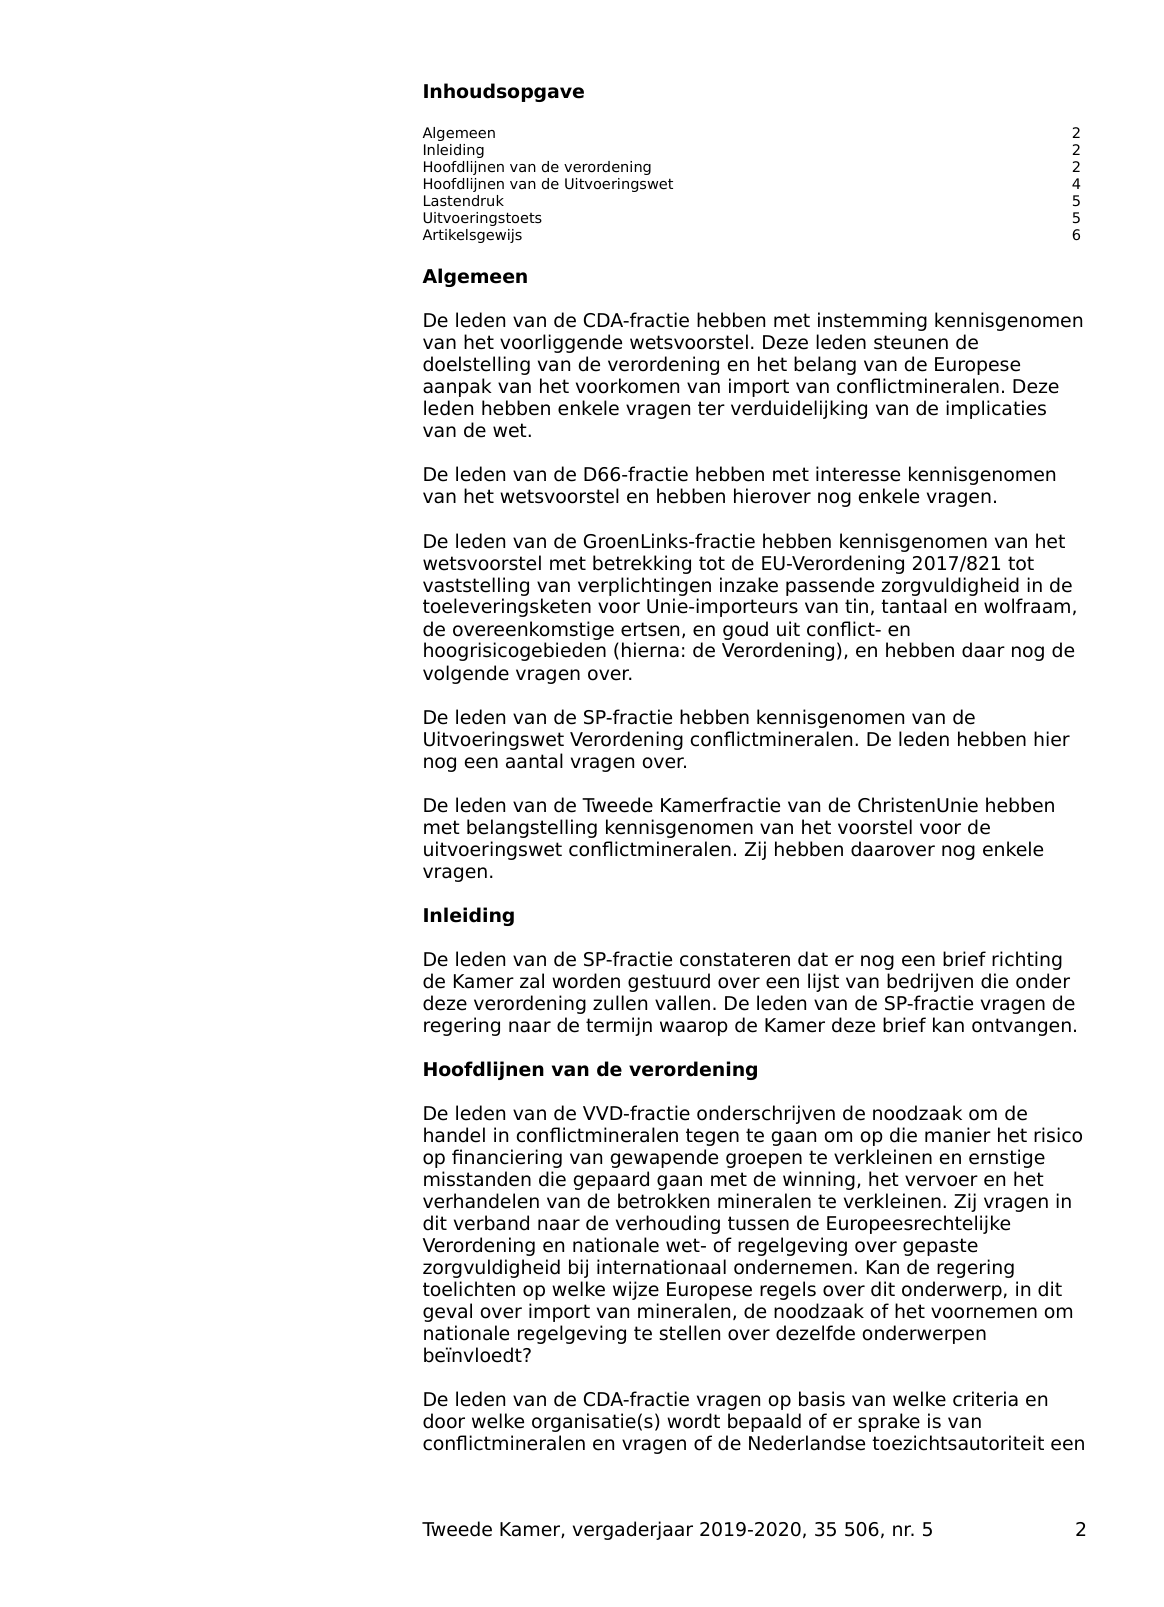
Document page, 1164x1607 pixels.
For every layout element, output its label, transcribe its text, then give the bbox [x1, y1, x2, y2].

subtitle Inleiding [422, 905, 1087, 927]
table_cell Inleiding [422, 142, 1013, 159]
table_cell Uitvoeringstoets [422, 210, 1013, 227]
table_cell 2 [1013, 142, 1087, 159]
text De leden van de CDA-fractie hebben met instemming kennisgenomen van het voorliggende wetsvoorstel. Deze leden steunen de doelstelling van de verordening en het belang van de Europese aanpak van het voorkomen van import van conflictmineralen. Deze leden hebben enkele vragen ter verduidelijking van de implicaties van de wet. [422, 310, 1087, 442]
table_cell 5 [1013, 193, 1087, 210]
text De leden van de GroenLinks-fractie hebben kennisgenomen van het wetsvoorstel met betrekking tot de EU-Verordening 2017/821 tot vaststelling van verplichtingen inzake passende zorgvuldigheid in de toeleveringsketen voor Unie-importeurs van tin, tantaal en wolfraam, de overeenkomstige ertsen, en goud uit conflict- en hoogrisicogebieden (hierna: de Verordening), en hebben daar nog de volgende vragen over. [422, 531, 1087, 684]
table_cell Hoofdlijnen van de verordening [422, 159, 1013, 176]
text De leden van de SP-fractie constateren dat er nog een brief richting de Kamer zal worden gestuurd over een lijst van bedrijven die onder deze verordening zullen vallen. De leden van de SP-fractie vragen de regering naar de termijn waarop de Kamer deze brief kan ontvangen. [422, 949, 1087, 1037]
table_cell 6 [1013, 227, 1087, 244]
table_header 2 [1013, 125, 1087, 142]
table_cell Hoofdlijnen van de Uitvoeringswet [422, 176, 1013, 193]
text De leden van de VVD-fractie onderschrijven de noodzaak om de handel in conflictmineralen tegen te gaan om op die manier het risico op financiering van gewapende groepen te verkleinen en ernstige misstanden die gepaard gaan met de winning, het vervoer en het verhandelen van de betrokken mineralen te verkleinen. Zij vragen in dit verband naar de verhouding tussen de Europeesrechtelijke Verordening en nationale wet- of regelgeving over gepaste zorgvuldigheid bij internationaal ondernemen. Kan de regering toelichten op welke wijze Europese regels over dit onderwerp, in dit geval over import van mineralen, de noodzaak of het voornemen om nationale regelgeving te stellen over dezelfde onderwerpen beïnvloedt? [422, 1103, 1087, 1367]
text De leden van de SP-fractie hebben kennisgenomen van de Uitvoeringswet Verordening conflictmineralen. De leden hebben hier nog een aantal vragen over. [422, 707, 1087, 772]
text De leden van de CDA-fractie vragen op basis van welke criteria en door welke organisatie(s) wordt bepaald of er sprake is van conflictmineralen en vragen of de Nederlandse toezichtsautoriteit een [422, 1389, 1087, 1455]
table_cell 4 [1013, 176, 1087, 193]
table_cell Artikelsgewijs [422, 227, 1013, 244]
subtitle Hoofdlijnen van de verordening [422, 1059, 1087, 1081]
subtitle Algemeen [422, 266, 1087, 288]
table_cell 5 [1013, 210, 1087, 227]
subtitle Inhoudsopgave [422, 81, 1087, 103]
text De leden van de D66-fractie hebben met interesse kennisgenomen van het wetsvoorstel en hebben hierover nog enkele vragen. [422, 464, 1087, 508]
text De leden van de Tweede Kamerfractie van de ChristenUnie hebben met belangstelling kennisgenomen van het voorstel voor de uitvoeringswet conflictmineralen. Zij hebben daarover nog enkele vragen. [422, 795, 1087, 883]
table_cell Lastendruk [422, 193, 1013, 210]
table_header Algemeen [422, 125, 1013, 142]
table_cell 2 [1013, 159, 1087, 176]
